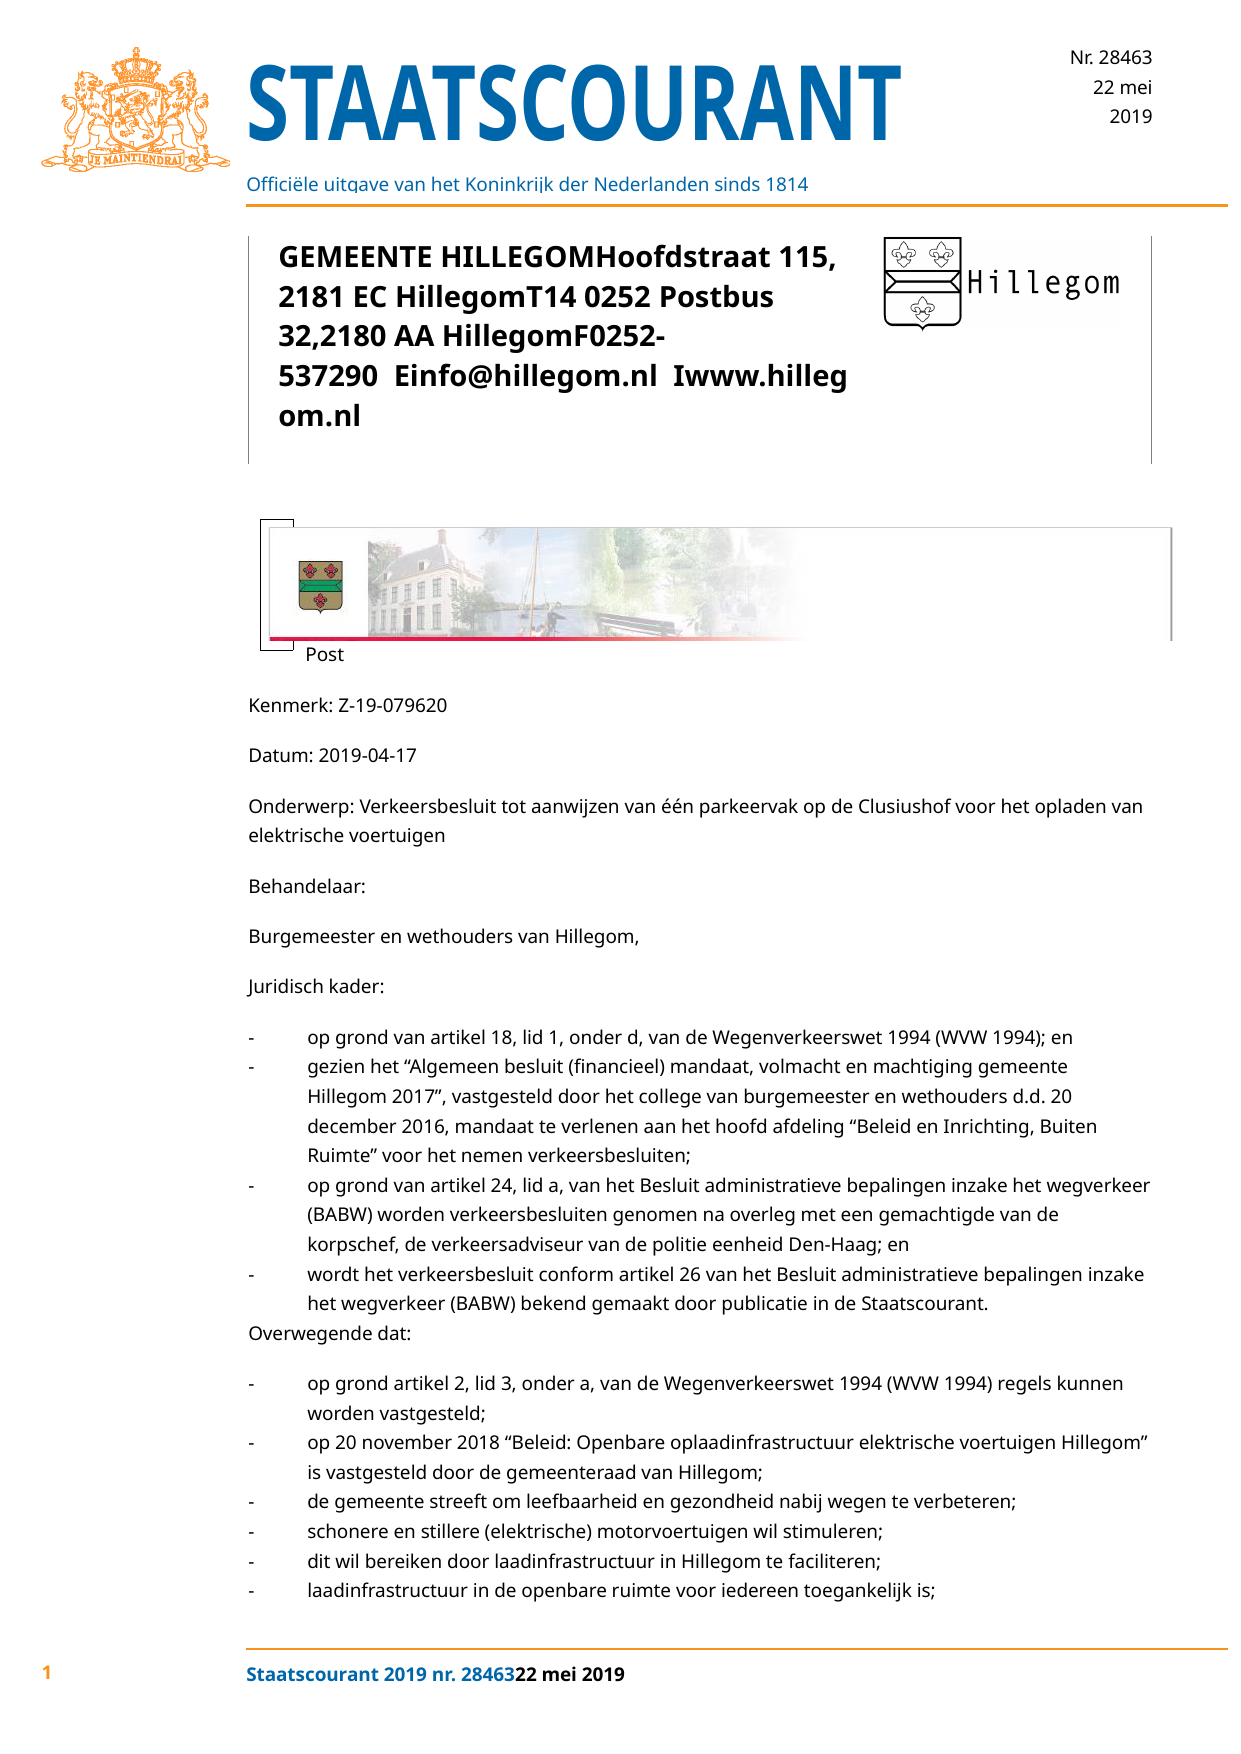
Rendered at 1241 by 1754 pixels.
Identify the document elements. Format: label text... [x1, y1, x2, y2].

list op grond van artikel 18, lid 1, onder d, van de Wegenverkeerswet 1994 (WVW 1994); en [248, 1024, 1152, 1050]
picture [268, 527, 1173, 641]
list de gemeente streeft om leefbaarheid en gezondheid nabij wegen te verbeteren; [248, 1489, 1152, 1514]
table_header [850, 236, 882, 332]
list wordt het verkeersbesluit conform artikel 26 van het Besluit administratieve bepalingen inzake het wegverkeer (BABW) bekend gemaakt door publicatie in de Staatscourant. [248, 1261, 1152, 1316]
list schonere en stillere (elektrische) motorvoertuigen wil stimuleren; [248, 1518, 1152, 1544]
table_header [850, 333, 1151, 464]
text Datum: 2019-04-17 [248, 742, 1152, 768]
list op grond van artikel 24, lid a, van het Besluit administratieve bepalingen inzake het wegverkeer (BABW) worden verkeersbesluiten genomen na overleg met een gemachtigde van de korpschef, de verkeersadviseur van de politie eenheid Den-Haag; en [248, 1172, 1152, 1257]
text Kenmerk: Z-19-079620 [248, 692, 1152, 718]
text Behandelaar: [248, 873, 1152, 898]
table_header [1119, 236, 1151, 332]
text Juridisch kader: [248, 974, 1152, 999]
picture [882, 236, 1119, 333]
text Overwegende dat: [248, 1320, 1152, 1346]
list op grond artikel 2, lid 3, onder a, van de Wegenverkeerswet 1994 (WVW 1994) regels kunnen worden vastgesteld; [248, 1370, 1152, 1426]
list laadinfrastructuur in de openbare ruimte voor iedereen toegankelijk is; [248, 1577, 1152, 1603]
text Onderwerp: Verkeersbesluit tot aanwijzen van één parkeervak op de Clusiushof voor het opladen van elektrische voertuigen [248, 793, 1152, 848]
picture [41, 47, 231, 172]
list dit wil bereiken door laadinfrastructuur in Hillegom te faciliteren; [248, 1548, 1152, 1573]
text Burgemeester en wethouders van Hillegom, [248, 923, 1152, 949]
table_header GEMEENTE HILLEGOMHoofdstraat 115, 2181 EC HillegomT14 0252 Postbus 32,2180 AA HillegomF0252-537290 Einfo@hillegom.nl Iwww.hillegom.nl [249, 236, 850, 464]
list gezien het “Algemeen besluit (financieel) mandaat, volmacht en machtiging gemeente Hillegom 2017”, vastgesteld door het college van burgemeester en wethouders d.d. 20 december 2016, mandaat te verlenen aan het hoofd afdeling “Beleid en Inrichting, Buiten Ruimte” voor het nemen verkeersbesluiten; [248, 1054, 1152, 1168]
text Post [248, 507, 1152, 667]
list op 20 november 2018 “Beleid: Openbare oplaadinfrastructuur elektrische voertuigen Hillegom” is vastgesteld door de gemeenteraad van Hillegom; [248, 1429, 1152, 1485]
